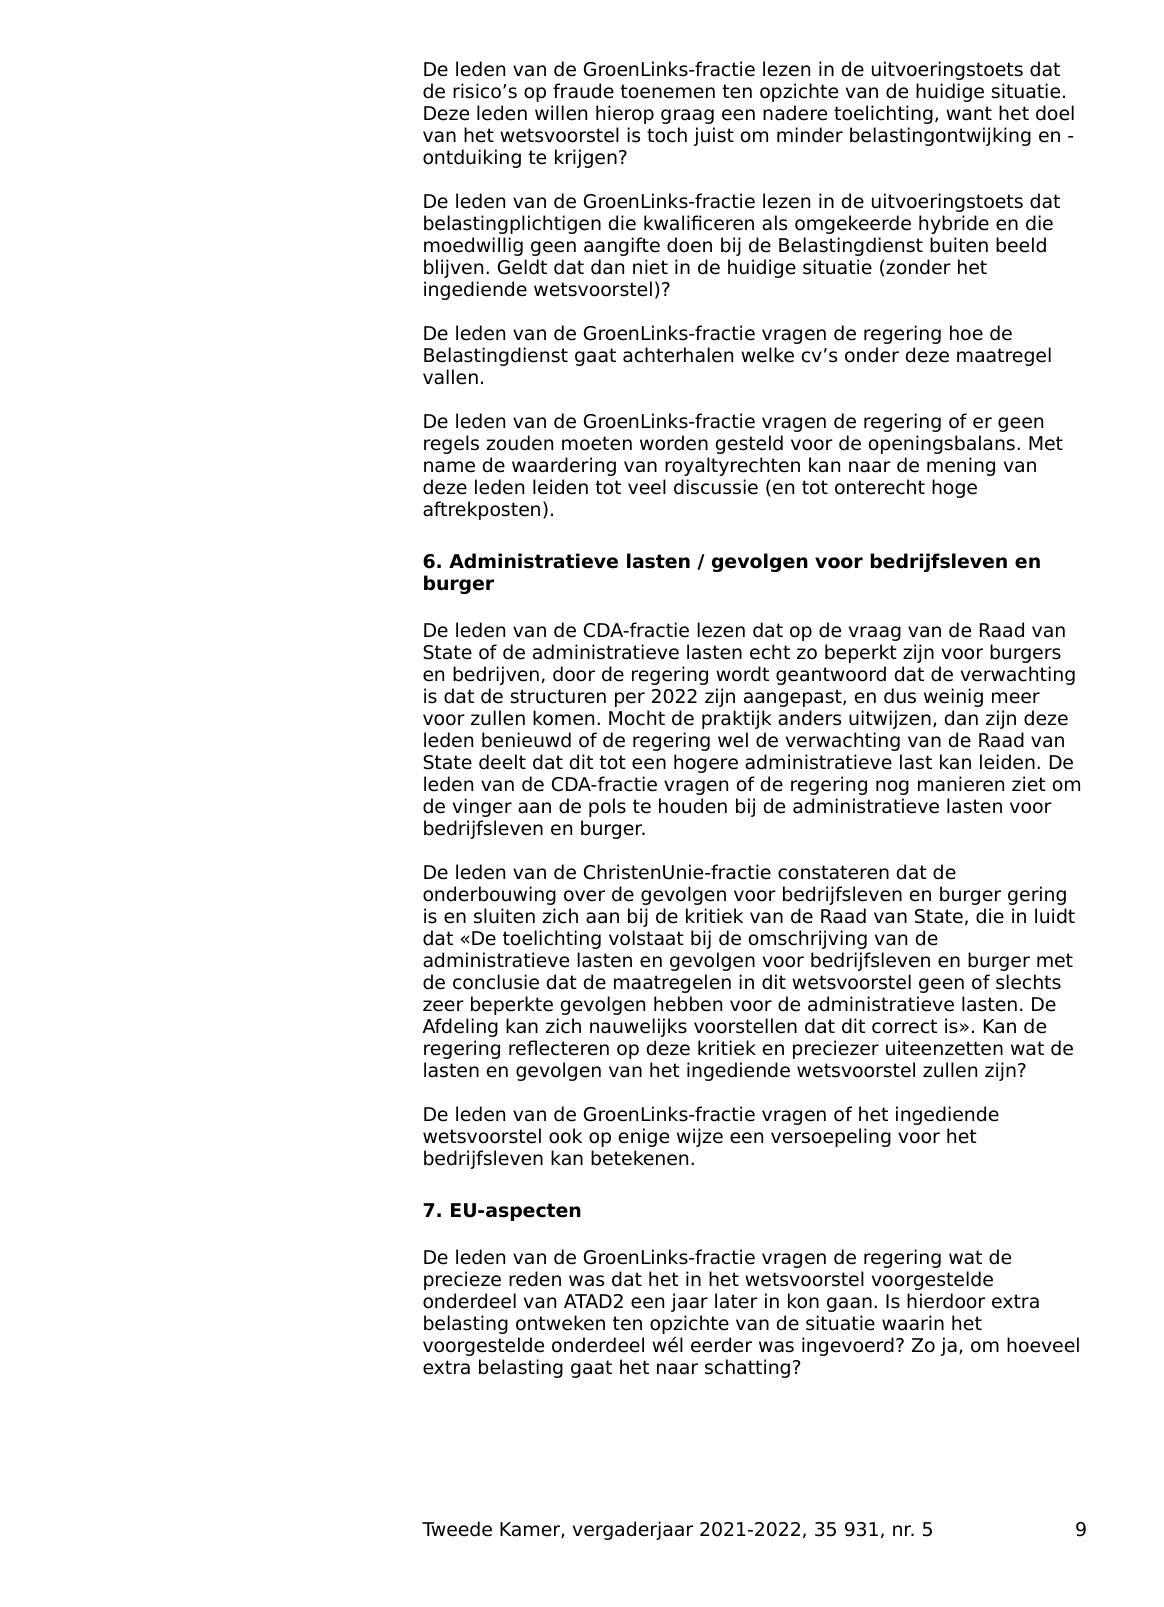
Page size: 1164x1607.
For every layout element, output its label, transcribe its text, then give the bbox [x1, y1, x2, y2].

text De leden van de ChristenUnie-fractie constateren dat de onderbouwing over de gevolgen voor bedrijfsleven en burger gering is en sluiten zich aan bij de kritiek van de Raad van State, die in luidt dat «De toelichting volstaat bij de omschrijving van de administratieve lasten en gevolgen voor bedrijfsleven en burger met de conclusie dat de maatregelen in dit wetsvoorstel geen of slechts zeer beperkte gevolgen hebben voor de administratieve lasten. De Afdeling kan zich nauwelijks voorstellen dat dit correct is». Kan de regering reflecteren op deze kritiek en preciezer uiteenzetten wat de lasten en gevolgen van het ingediende wetsvoorstel zullen zijn? [422, 862, 1087, 1082]
text De leden van de GroenLinks-fractie vragen de regering wat de precieze reden was dat het in het wetsvoorstel voorgestelde onderdeel van ATAD2 een jaar later in kon gaan. Is hierdoor extra belasting ontweken ten opzichte van de situatie waarin het voorgestelde onderdeel wél eerder was ingevoerd? Zo ja, om hoeveel extra belasting gaat het naar schatting? [422, 1247, 1087, 1379]
text De leden van de GroenLinks-fractie lezen in de uitvoeringstoets dat belastingplichtigen die kwalificeren als omgekeerde hybride en die moedwillig geen aangifte doen bij de Belastingdienst buiten beeld blijven. Geldt dat dan niet in de huidige situatie (zonder het ingediende wetsvoorstel)? [422, 191, 1087, 301]
subtitle 7. EU-aspecten [422, 1200, 1087, 1222]
text De leden van de GroenLinks-fractie vragen of het ingediende wetsvoorstel ook op enige wijze een versoepeling voor het bedrijfsleven kan betekenen. [422, 1104, 1087, 1170]
text De leden van de GroenLinks-fractie vragen de regering of er geen regels zouden moeten worden gesteld voor de openingsbalans. Met name de waardering van royaltyrechten kan naar de mening van deze leden leiden tot veel discussie (en tot onterecht hoge aftrekposten). [422, 411, 1087, 521]
subtitle 6. Administratieve lasten / gevolgen voor bedrijfsleven en burger [422, 551, 1087, 595]
text De leden van de GroenLinks-fractie vragen de regering hoe de Belastingdienst gaat achterhalen welke cv’s onder deze maatregel vallen. [422, 323, 1087, 389]
text De leden van de CDA-fractie lezen dat op de vraag van de Raad van State of de administratieve lasten echt zo beperkt zijn voor burgers en bedrijven, door de regering wordt geantwoord dat de verwachting is dat de structuren per 2022 zijn aangepast, en dus weinig meer voor zullen komen. Mocht de praktijk anders uitwijzen, dan zijn deze leden benieuwd of de regering wel de verwachting van de Raad van State deelt dat dit tot een hogere administratieve last kan leiden. De leden van de CDA-fractie vragen of de regering nog manieren ziet om de vinger aan de pols te houden bij de administratieve lasten voor bedrijfsleven en burger. [422, 620, 1087, 840]
text De leden van de GroenLinks-fractie lezen in de uitvoeringstoets dat de risico’s op fraude toenemen ten opzichte van de huidige situatie. Deze leden willen hierop graag een nadere toelichting, want het doel van het wetsvoorstel is toch juist om minder belastingontwijking en -ontduiking te krijgen? [422, 59, 1087, 169]
